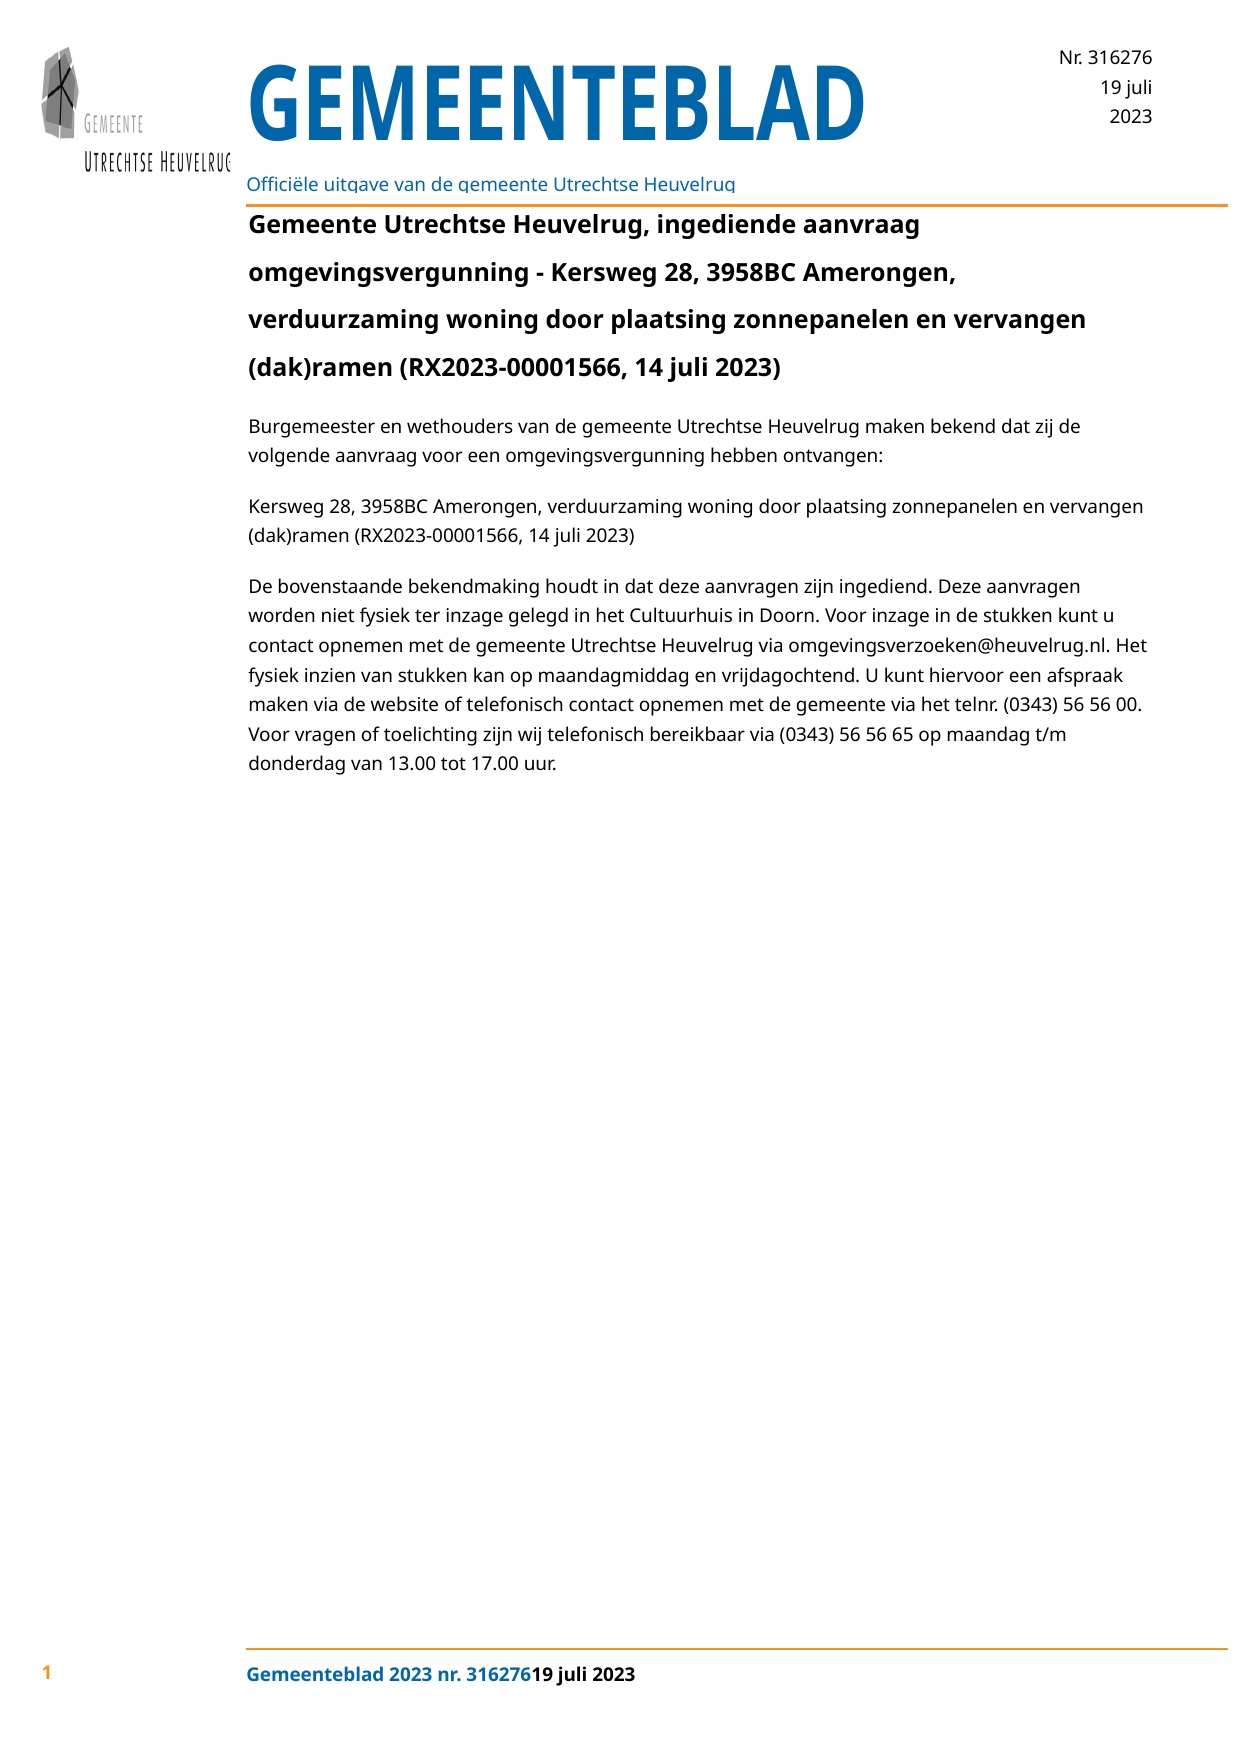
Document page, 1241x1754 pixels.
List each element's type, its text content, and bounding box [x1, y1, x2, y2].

picture [41, 47, 231, 172]
text De bovenstaande bekendmaking houdt in dat deze aanvragen zijn ingediend. Deze aanvragen worden niet fysiek ter inzage gelegd in het Cultuurhuis in Doorn. Voor inzage in de stukken kunt u contact opnemen met de gemeente Utrechtse Heuvelrug via omgevingsverzoeken@heuvelrug.nl. Het fysiek inzien van stukken kan op maandagmiddag en vrijdagochtend. U kunt hiervoor een afspraak maken via de website of telefonisch contact opnemen met de gemeente via het telnr. (0343) 56 56 00. Voor vragen of toelichting zijn wij telefonisch bereikbaar via (0343) 56 56 65 op maandag t/m donderdag van 13.00 tot 17.00 uur. [248, 573, 1152, 776]
text Burgemeester en wethouders van de gemeente Utrechtse Heuvelrug maken bekend dat zij de volgende aanvraag voor een omgevingsvergunning hebben ontvangen: [248, 413, 1152, 468]
text Gemeente Utrechtse Heuvelrug, ingediende aanvraag omgevingsvergunning - Kersweg 28, 3958BC Amerongen, verduurzaming woning door plaatsing zonnepanelen en vervangen (dak)ramen (RX2023-00001566, 14 juli 2023) [248, 207, 1152, 384]
text Kersweg 28, 3958BC Amerongen, verduurzaming woning door plaatsing zonnepanelen en vervangen (dak)ramen (RX2023-00001566, 14 juli 2023) [248, 493, 1152, 548]
